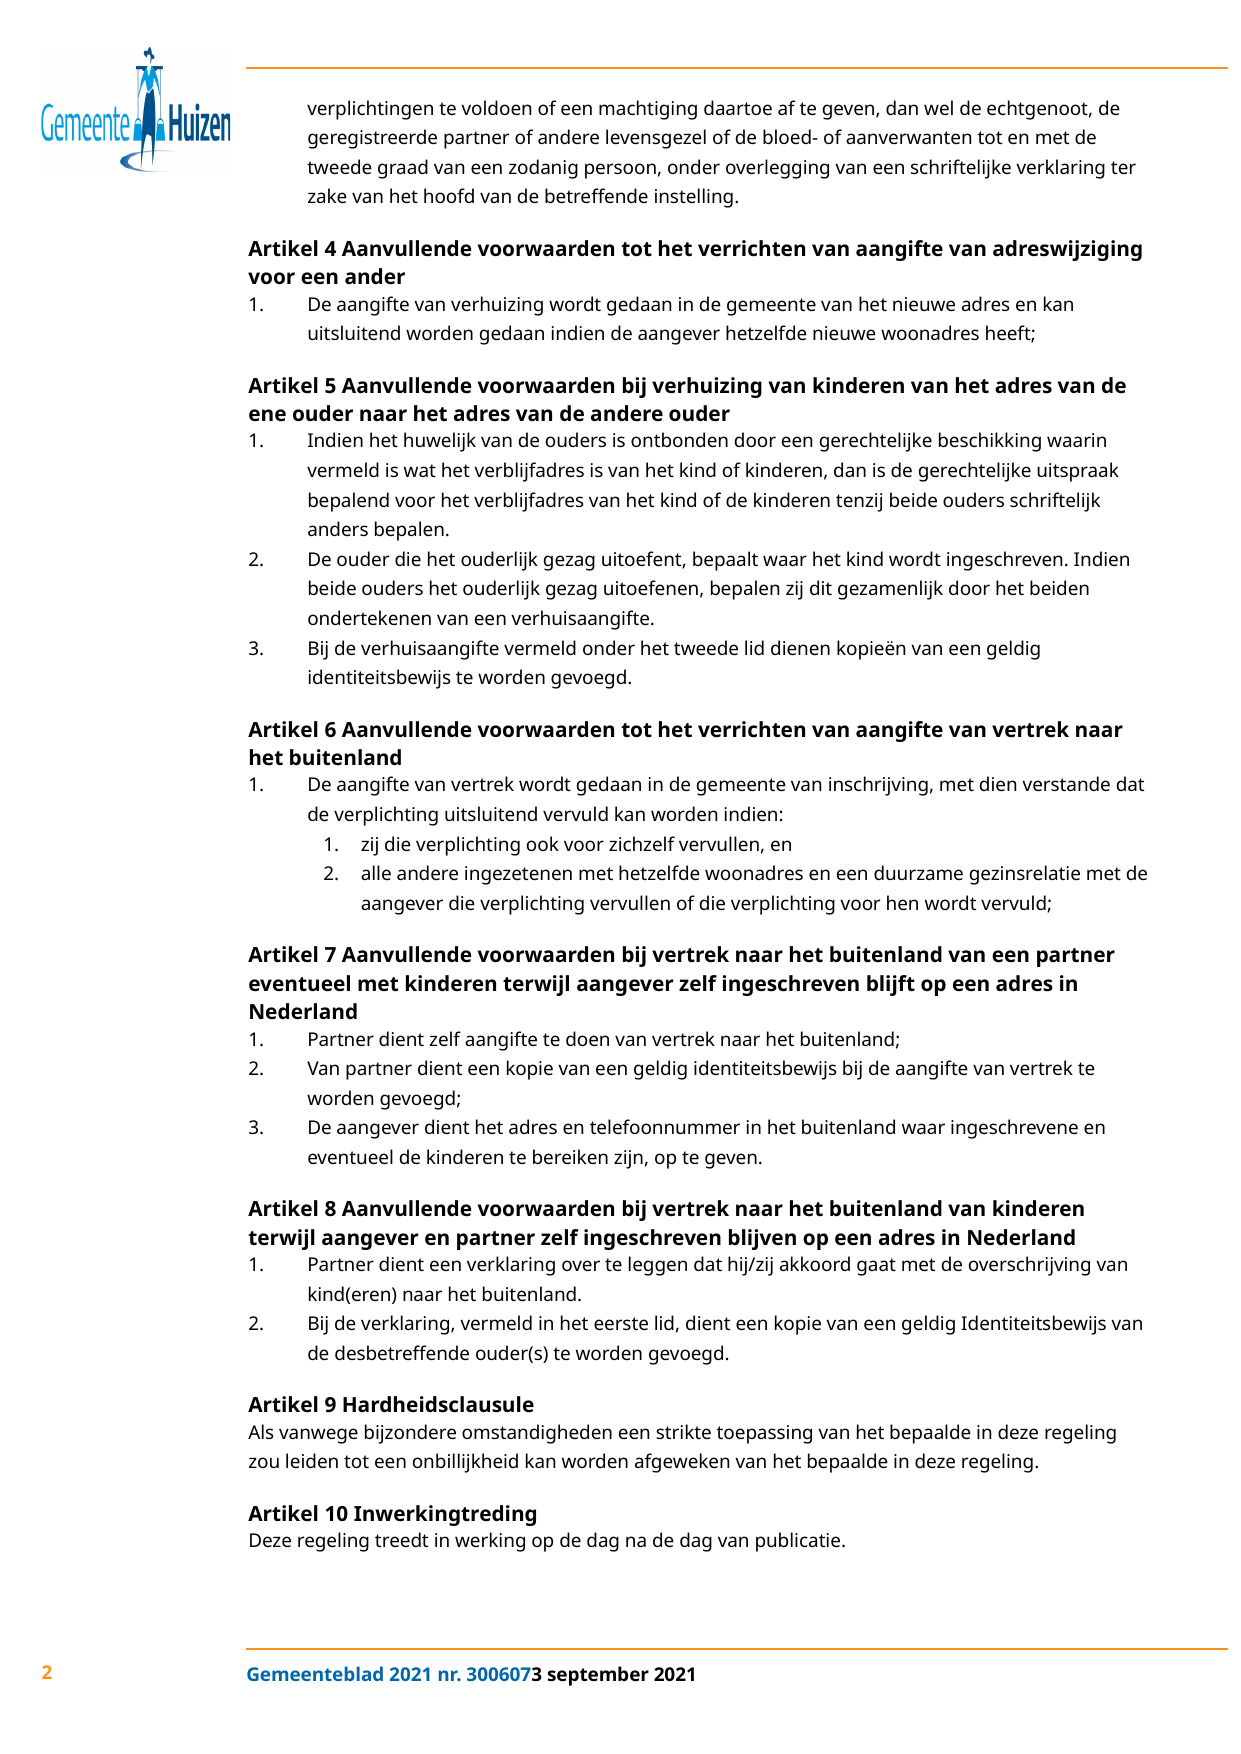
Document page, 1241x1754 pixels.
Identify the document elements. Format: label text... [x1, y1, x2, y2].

text Artikel 8 Aanvullende voorwaarden bij vertrek naar het buitenland van kinderen terwijl aangever en partner zelf ingeschreven blijven op een adres in Nederland [248, 1194, 1152, 1251]
text Artikel 7 Aanvullende voorwaarden bij vertrek naar het buitenland van een partner eventueel met kinderen terwijl aangever zelf ingeschreven blijft op een adres in Nederland [248, 940, 1152, 1026]
text Artikel 9 Hardheidsclausule [248, 1391, 1152, 1419]
text Artikel 5 Aanvullende voorwaarden bij verhuizing van kinderen van het adres van de ene ouder naar het adres van de andere ouder [248, 371, 1152, 428]
text Als vanwege bijzondere omstandigheden een strikte toepassing van het bepaalde in deze regeling zou leiden tot een onbillijkheid kan worden afgeweken van het bepaalde in deze regeling. [248, 1419, 1152, 1474]
list alle andere ingezetenen met hetzelfde woonadres en een duurzame gezinsrelatie met de aangever die verplichting vervullen of die verplichting voor hen wordt vervuld; [323, 860, 1152, 916]
list verplichtingen te voldoen of een machtiging daartoe af te geven, dan wel de echtgenoot, de geregistreerde partner of andere levensgezel of de bloed- of aanverwanten tot en met de tweede graad van een zodanig persoon, onder overlegging van een schriftelijke verklaring ter zake van het hoofd van de betreffende instelling. [248, 95, 1152, 209]
list zij die verplichting ook voor zichzelf vervullen, en [323, 831, 1152, 857]
text Artikel 4 Aanvullende voorwaarden tot het verrichten van aangifte van adreswijziging voor een ander [248, 234, 1152, 291]
list Bij de verklaring, vermeld in het eerste lid, dient een kopie van een geldig Identiteitsbewijs van de desbetreffende ouder(s) te worden gevoegd. [248, 1311, 1152, 1366]
list De aangever dient het adres en telefoonnummer in het buitenland waar ingeschrevene en eventueel de kinderen te bereiken zijn, op te geven. [248, 1114, 1152, 1170]
list Partner dient zelf aangifte te doen van vertrek naar het buitenland; [248, 1026, 1152, 1051]
list Van partner dient een kopie van een geldig identiteitsbewijs bij de aangifte van vertrek te worden gevoegd; [248, 1055, 1152, 1111]
list Partner dient een verklaring over te leggen dat hij/zij akkoord gaat met de overschrijving van kind(eren) naar het buitenland. [248, 1251, 1152, 1307]
list Indien het huwelijk van de ouders is ontbonden door een gerechtelijke beschikking waarin vermeld is wat het verblijfadres is van het kind of kinderen, dan is de gerechtelijke uitspraak bepalend voor het verblijfadres van het kind of de kinderen tenzij beide ouders schriftelijk anders bepalen. [248, 428, 1152, 542]
text Artikel 10 Inwerkingtreding [248, 1499, 1152, 1527]
list De aangifte van vertrek wordt gedaan in de gemeente van inschrijving, met dien verstande dat de verplichting uitsluitend vervuld kan worden indien: [248, 772, 1152, 827]
list De ouder die het ouderlijk gezag uitoefent, bepaalt waar het kind wordt ingeschreven. Indien beide ouders het ouderlijk gezag uitoefenen, bepalen zij dit gezamenlijk door het beiden ondertekenen van een verhuisaangifte. [248, 546, 1152, 631]
text Artikel 6 Aanvullende voorwaarden tot het verrichten van aangifte van vertrek naar het buitenland [248, 715, 1152, 772]
list Bij de verhuisaangifte vermeld onder het tweede lid dienen kopieën van een geldig identiteitsbewijs te worden gevoegd. [248, 635, 1152, 690]
text Deze regeling treedt in werking op de dag na de dag van publicatie. [248, 1527, 1152, 1553]
list De aangifte van verhuizing wordt gedaan in de gemeente van het nieuwe adres en kan uitsluitend worden gedaan indien de aangever hetzelfde nieuwe woonadres heeft; [248, 291, 1152, 346]
picture [41, 47, 231, 172]
